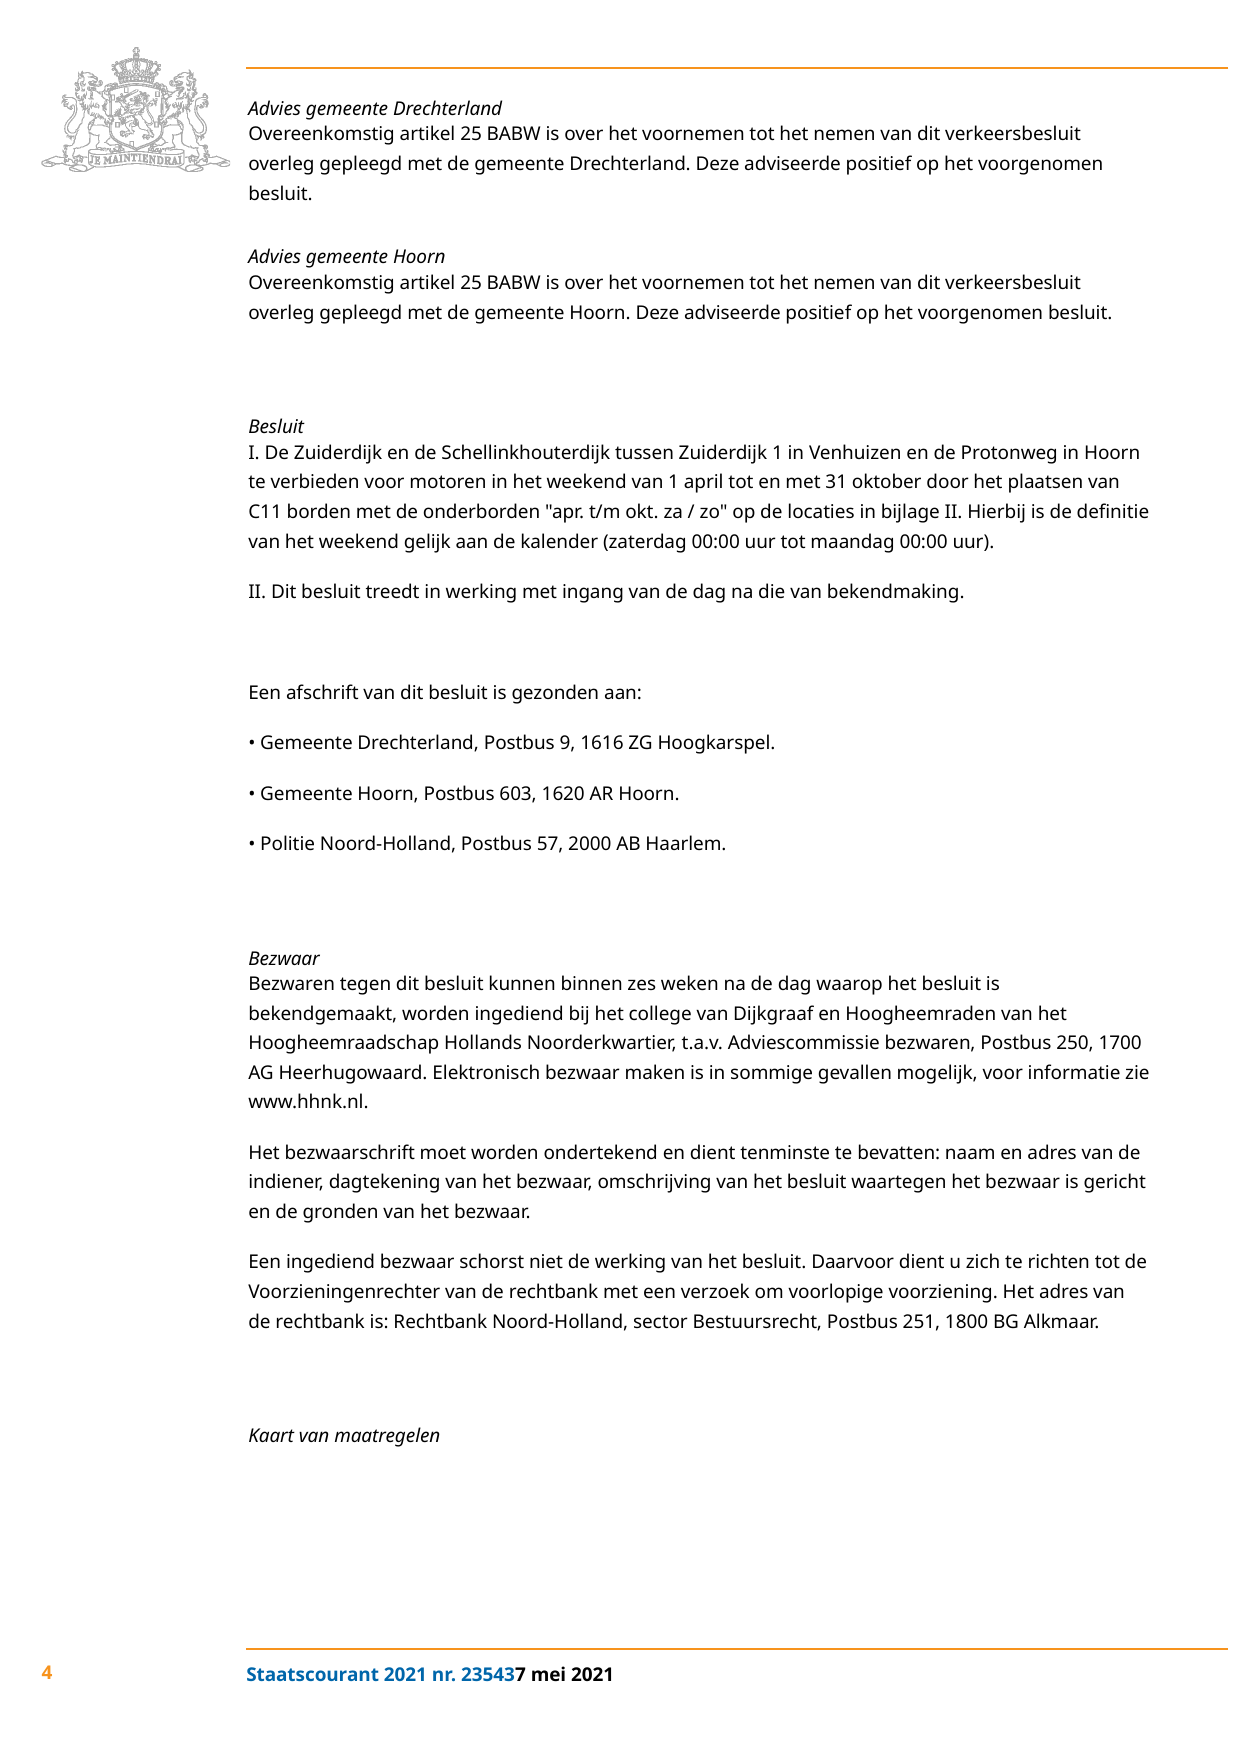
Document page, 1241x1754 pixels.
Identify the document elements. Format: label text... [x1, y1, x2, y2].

text • Gemeente Hoorn, Postbus 603, 1620 AR Hoorn. [248, 780, 1152, 806]
text Kaart van maatregelen [248, 1422, 1152, 1448]
text Besluit [248, 413, 1152, 439]
text Bezwaren tegen dit besluit kunnen binnen zes weken na de dag waarop het besluit is bekendgemaakt, worden ingediend bij het college van Dijkgraaf en Hoogheemraden van het Hoogheemraadschap Hollands Noorderkwartier, t.a.v. Adviescommissie bezwaren, Postbus 250, 1700 AG Heerhugowaard. Elektronisch bezwaar maken is in sommige gevallen mogelijk, voor informatie zie www.hhnk.nl. [248, 970, 1152, 1114]
text • Gemeente Drechterland, Postbus 9, 1616 ZG Hoogkarspel. [248, 729, 1152, 755]
text Een afschrift van dit besluit is gezonden aan: [248, 679, 1152, 705]
text Overeenkomstig artikel 25 BABW is over het voornemen tot het nemen van dit verkeersbesluit overleg gepleegd met de gemeente Hoorn. Deze adviseerde positief op het voorgenomen besluit. [248, 269, 1152, 325]
text Bezwaar [248, 945, 1152, 970]
text Overeenkomstig artikel 25 BABW is over het voornemen tot het nemen van dit verkeersbesluit overleg gepleegd met de gemeente Drechterland. Deze adviseerde positief op het voorgenomen besluit. [248, 121, 1152, 205]
text Advies gemeente Drechterland [248, 95, 1152, 121]
text Een ingediend bezwaar schorst niet de werking van het besluit. Daarvoor dient u zich te richten tot de Voorzieningenrechter van de rechtbank met een verzoek om voorlopige voorziening. Het adres van de rechtbank is: Rechtbank Noord-Holland, sector Bestuursrecht, Postbus 251, 1800 BG Alkmaar. [248, 1249, 1152, 1334]
text Het bezwaarschrift moet worden ondertekend en dient tenminste te bevatten: naam en adres van de indiener, dagtekening van het bezwaar, omschrijving van het besluit waartegen het bezwaar is gericht en de gronden van het bezwaar. [248, 1139, 1152, 1224]
text I. De Zuiderdijk en de Schellinkhouterdijk tussen Zuiderdijk 1 in Venhuizen en de Protonweg in Hoorn te verbieden voor motoren in het weekend van 1 april tot en met 31 oktober door het plaatsen van C11 borden met de onderborden "apr. t/m okt. za / zo" op de locaties in bijlage II. Hierbij is de definitie van het weekend gelijk aan de kalender (zaterdag 00:00 uur tot maandag 00:00 uur). [248, 439, 1152, 553]
text II. Dit besluit treedt in werking met ingang van de dag na die van bekendmaking. [248, 578, 1152, 604]
text • Politie Noord-Holland, Postbus 57, 2000 AB Haarlem. [248, 830, 1152, 856]
picture [41, 47, 231, 172]
text Advies gemeente Hoorn [248, 244, 1152, 269]
